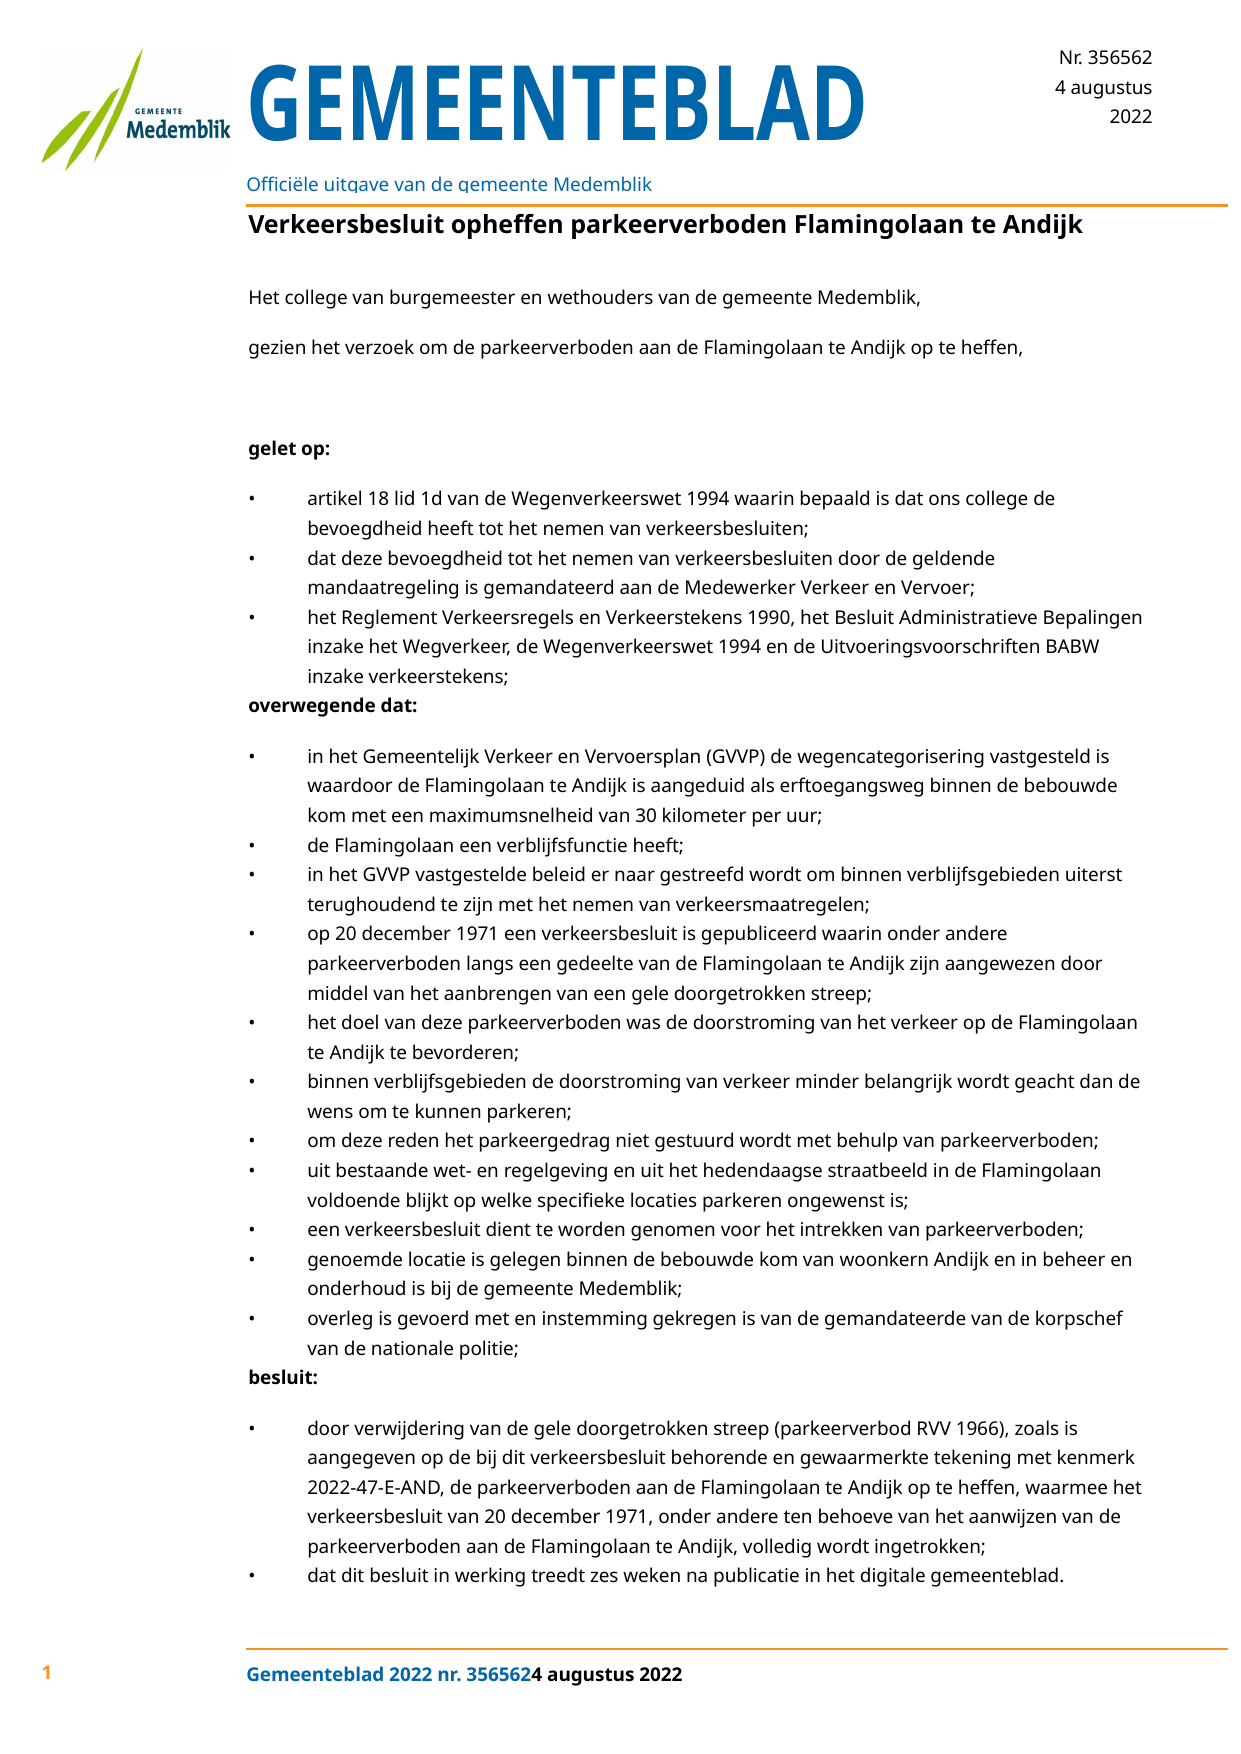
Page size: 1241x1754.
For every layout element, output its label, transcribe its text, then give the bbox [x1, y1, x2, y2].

list de Flamingolaan een verblijfsfunctie heeft; [248, 832, 1152, 858]
list artikel 18 lid 1d van de Wegenverkeerswet 1994 waarin bepaald is dat ons college de bevoegdheid heeft tot het nemen van verkeersbesluiten; [248, 486, 1152, 541]
list een verkeersbesluit dient te worden genomen voor het intrekken van parkeerverboden; [248, 1216, 1152, 1242]
list overleg is gevoerd met en instemming gekregen is van de gemandateerde van de korpschef van de nationale politie; [248, 1305, 1152, 1361]
list uit bestaande wet- en regelgeving en uit het hedendaagse straatbeeld in de Flamingolaan voldoende blijkt op welke specifieke locaties parkeren ongewenst is; [248, 1157, 1152, 1213]
list in het Gemeentelijk Verkeer en Vervoersplan (GVVP) de wegencategorisering vastgesteld is waardoor de Flamingolaan te Andijk is aangeduid als erftoegangsweg binnen de bebouwde kom met een maximumsnelheid van 30 kilometer per uur; [248, 743, 1152, 828]
list om deze reden het parkeergedrag niet gestuurd wordt met behulp van parkeerverboden; [248, 1128, 1152, 1153]
list dat deze bevoegdheid tot het nemen van verkeersbesluiten door de geldende mandaatregeling is gemandateerd aan de Medewerker Verkeer en Vervoer; [248, 545, 1152, 600]
text Verkeersbesluit opheffen parkeerverboden Flamingolaan te Andijk [248, 207, 1152, 241]
list binnen verblijfsgebieden de doorstroming van verkeer minder belangrijk wordt geacht dan de wens om te kunnen parkeren; [248, 1068, 1152, 1124]
text gezien het verzoek om de parkeerverboden aan de Flamingolaan te Andijk op te heffen, [248, 334, 1152, 360]
list dat dit besluit in werking treedt zes weken na publicatie in het digitale gemeenteblad. [248, 1563, 1152, 1588]
text Het college van burgemeester en wethouders van de gemeente Medemblik, [248, 284, 1152, 310]
text gelet op: [248, 435, 1152, 461]
picture [41, 47, 231, 172]
text overwegende dat: [248, 693, 1152, 718]
list in het GVVP vastgestelde beleid er naar gestreefd wordt om binnen verblijfsgebieden uiterst terughoudend te zijn met het nemen van verkeersmaatregelen; [248, 861, 1152, 917]
list het doel van deze parkeerverboden was de doorstroming van het verkeer op de Flamingolaan te Andijk te bevorderen; [248, 1009, 1152, 1065]
list het Reglement Verkeersregels en Verkeerstekens 1990, het Besluit Administratieve Bepalingen inzake het Wegverkeer, de Wegenverkeerswet 1994 en de Uitvoeringsvoorschriften BABW inzake verkeerstekens; [248, 604, 1152, 689]
text besluit: [248, 1364, 1152, 1390]
list genoemde locatie is gelegen binnen de bebouwde kom van woonkern Andijk en in beheer en onderhoud is bij de gemeente Medemblik; [248, 1246, 1152, 1301]
list door verwijdering van de gele doorgetrokken streep (parkeerverbod RVV 1966), zoals is aangegeven op de bij dit verkeersbesluit behorende en gewaarmerkte tekening met kenmerk 2022-47-E-AND, de parkeerverboden aan de Flamingolaan te Andijk op te heffen, waarmee het verkeersbesluit van 20 december 1971, onder andere ten behoeve van het aanwijzen van de parkeerverboden aan de Flamingolaan te Andijk, volledig wordt ingetrokken; [248, 1415, 1152, 1559]
list op 20 december 1971 een verkeersbesluit is gepubliceerd waarin onder andere parkeerverboden langs een gedeelte van de Flamingolaan te Andijk zijn aangewezen door middel van het aanbrengen van een gele doorgetrokken streep; [248, 921, 1152, 1006]
